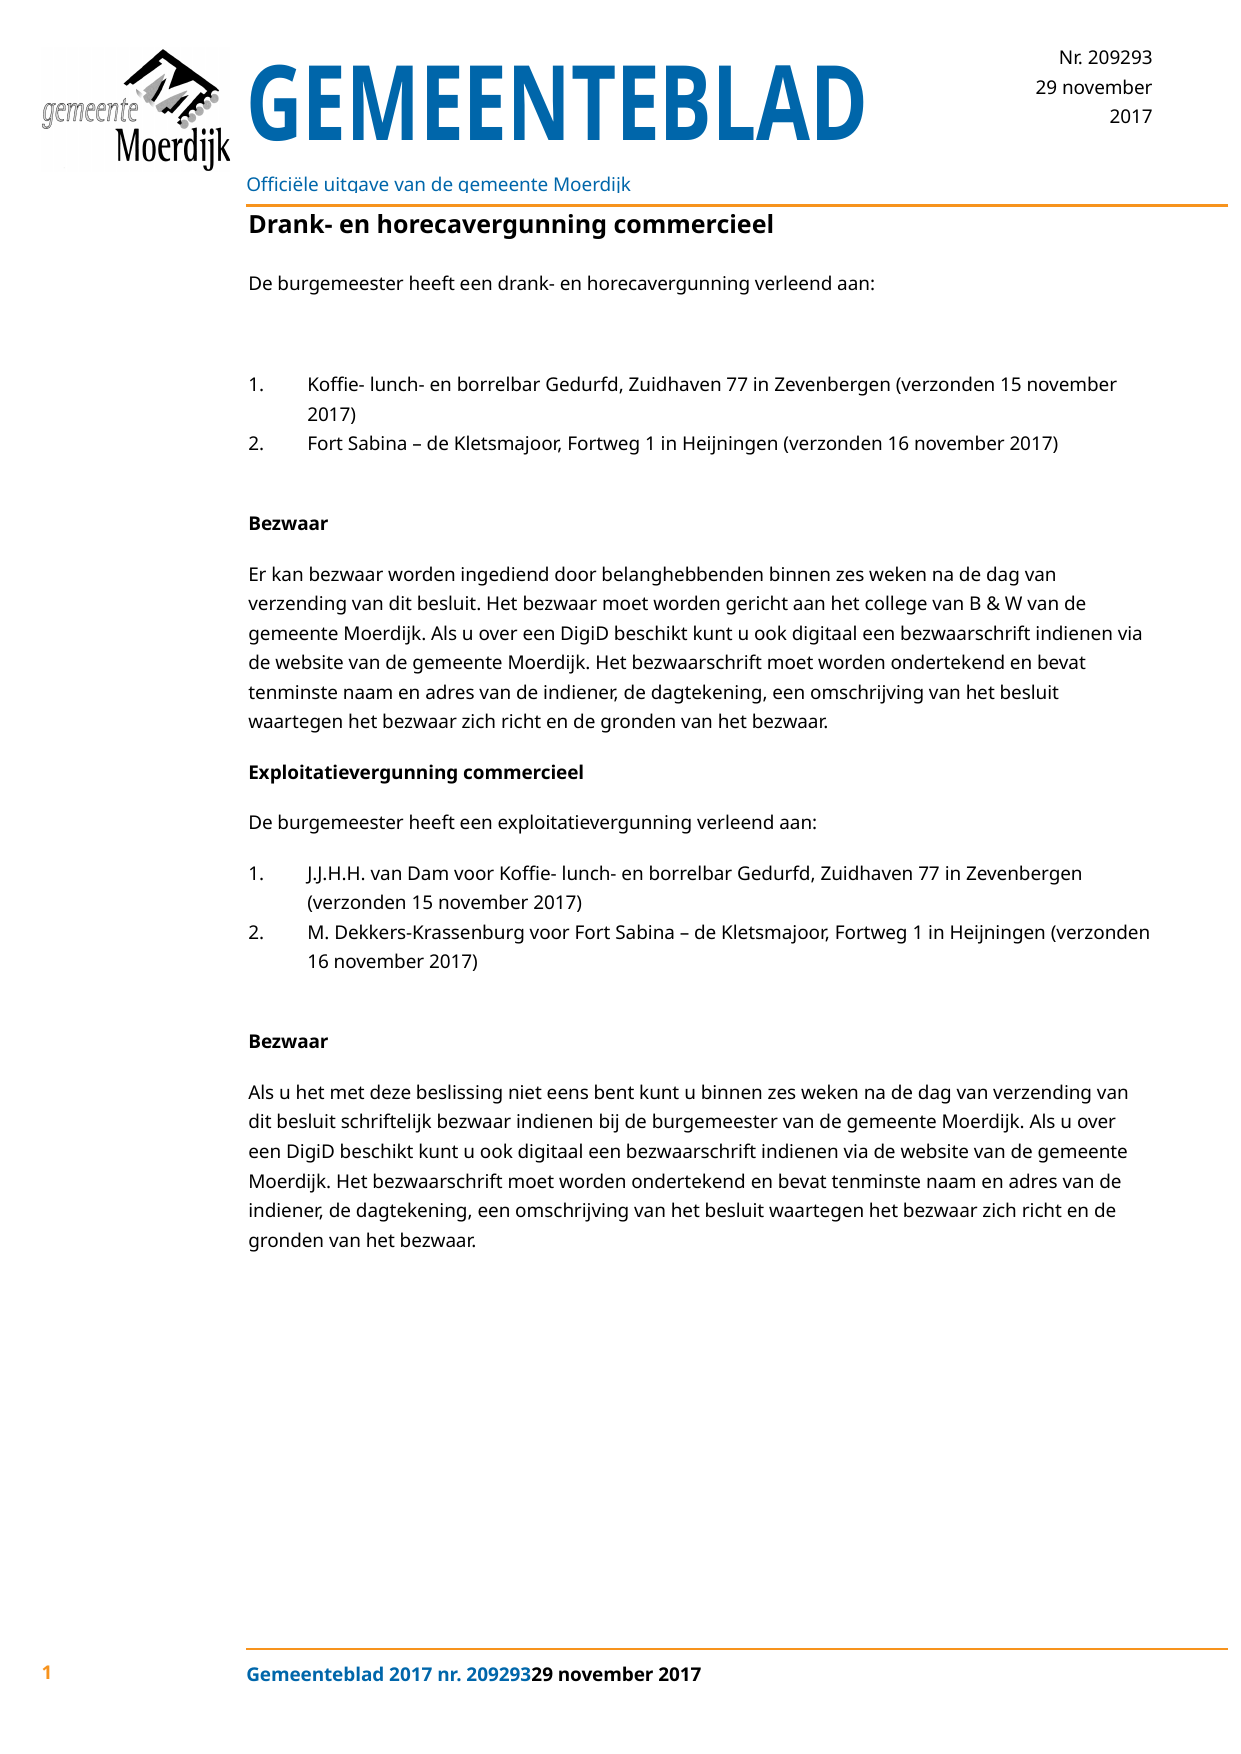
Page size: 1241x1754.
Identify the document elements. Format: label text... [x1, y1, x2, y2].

text Als u het met deze beslissing niet eens bent kunt u binnen zes weken na de dag van verzending van dit besluit schriftelijk bezwaar indienen bij de burgemeester van de gemeente Moerdijk. Als u over een DigiD beschikt kunt u ook digitaal een bezwaarschrift indienen via de website van de gemeente Moerdijk. Het bezwaarschrift moet worden ondertekend en bevat tenminste naam en adres van de indiener, de dagtekening, een omschrijving van het besluit waartegen het bezwaar zich richt en de gronden van het bezwaar. [248, 1079, 1152, 1253]
list M. Dekkers-Krassenburg voor Fort Sabina – de Kletsmajoor, Fortweg 1 in Heijningen (verzonden 16 november 2017) [248, 919, 1152, 974]
text Drank- en horecavergunning commercieel [248, 207, 1152, 241]
list J.J.H.H. van Dam voor Koffie- lunch- en borrelbar Gedurfd, Zuidhaven 77 in Zevenbergen (verzonden 15 november 2017) [248, 860, 1152, 915]
text Exploitatievergunning commercieel [248, 759, 1152, 785]
text Bezwaar [248, 510, 1152, 536]
list Koffie- lunch- en borrelbar Gedurfd, Zuidhaven 77 in Zevenbergen (verzonden 15 november 2017) [248, 371, 1152, 426]
text Er kan bezwaar worden ingediend door belanghebbenden binnen zes weken na de dag van verzending van dit besluit. Het bezwaar moet worden gericht aan het college van B & W van de gemeente Moerdijk. Als u over een DigiD beschikt kunt u ook digitaal een bezwaarschrift indienen via de website van de gemeente Moerdijk. Het bezwaarschrift moet worden ondertekend en bevat tenminste naam en adres van de indiener, de dagtekening, een omschrijving van het besluit waartegen het bezwaar zich richt en de gronden van het bezwaar. [248, 561, 1152, 734]
picture [41, 47, 231, 172]
text De burgemeester heeft een exploitatievergunning verleend aan: [248, 809, 1152, 835]
text De burgemeester heeft een drank- en horecavergunning verleend aan: [248, 270, 1152, 296]
text Bezwaar [248, 1029, 1152, 1054]
list Fort Sabina – de Kletsmajoor, Fortweg 1 in Heijningen (verzonden 16 november 2017) [248, 430, 1152, 456]
